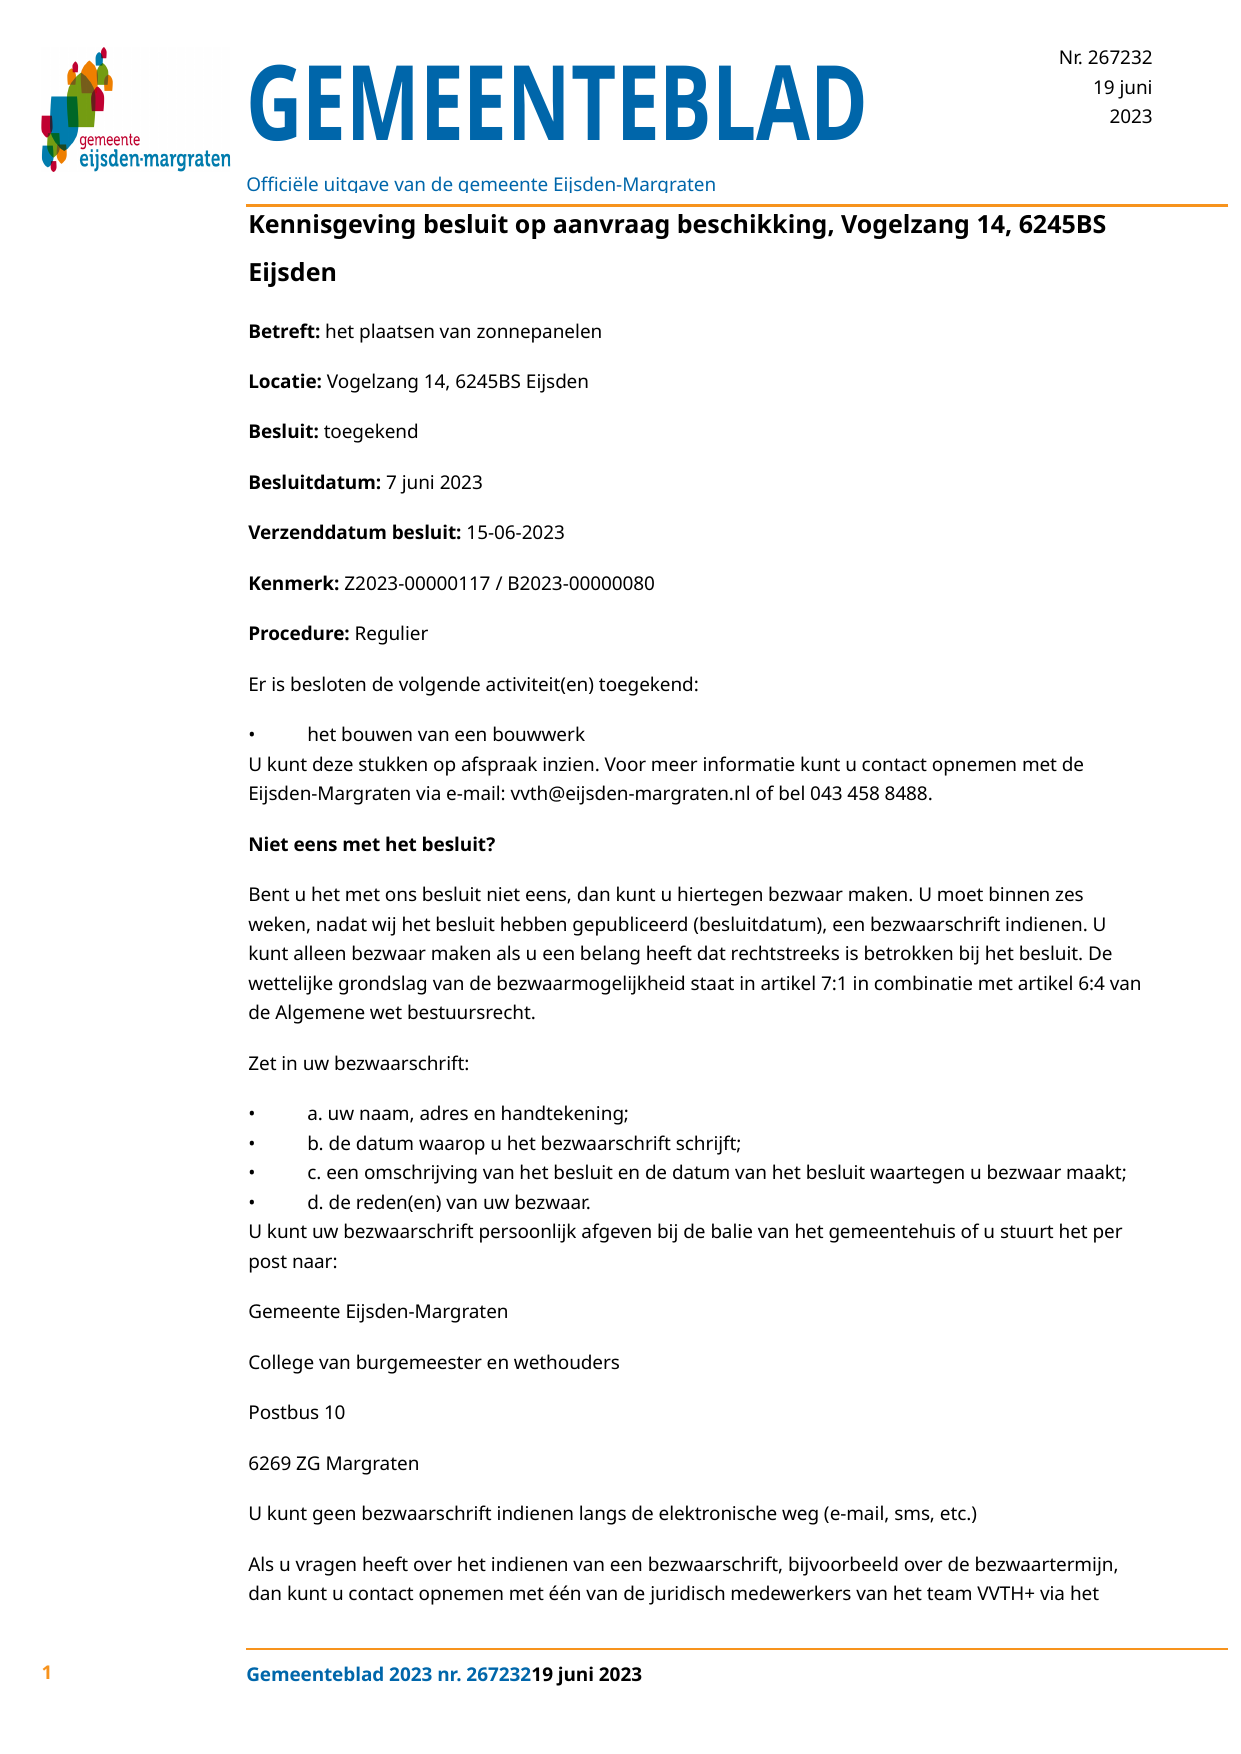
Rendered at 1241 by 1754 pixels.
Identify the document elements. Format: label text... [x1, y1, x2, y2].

list het bouwen van een bouwwerk [248, 721, 1152, 747]
text U kunt uw bezwaarschrift persoonlijk afgeven bij de balie van het gemeentehuis of u stuurt het per post naar: [248, 1219, 1152, 1274]
text U kunt deze stukken op afspraak inzien. Voor meer informatie kunt u contact opnemen met de Eijsden-Margraten via e-mail: vvth@eijsden-margraten.nl of bel 043 458 8488. [248, 751, 1152, 806]
text Procedure: Regulier [248, 620, 1152, 646]
text Bent u het met ons besluit niet eens, dan kunt u hiertegen bezwaar maken. U moet binnen zes weken, nadat wij het besluit hebben gepubliceerd (besluitdatum), een bezwaarschrift indienen. U kunt alleen bezwaar maken als u een belang heeft dat rechtstreeks is betrokken bij het besluit. De wettelijke grondslag van de bezwaarmogelijkheid staat in artikel 7:1 in combinatie met artikel 6:4 van de Algemene wet bestuursrecht. [248, 881, 1152, 1025]
text Er is besloten de volgende activiteit(en) toegekend: [248, 671, 1152, 697]
text Niet eens met het besluit? [248, 831, 1152, 857]
text Besluitdatum: 7 juni 2023 [248, 469, 1152, 495]
text Besluit: toegekend [248, 419, 1152, 444]
text Betreft: het plaatsen van zonnepanelen [248, 318, 1152, 344]
text Zet in uw bezwaarschrift: [248, 1050, 1152, 1076]
list a. uw naam, adres en handtekening; [248, 1100, 1152, 1126]
text Locatie: Vogelzang 14, 6245BS Eijsden [248, 368, 1152, 394]
text Kenmerk: Z2023-00000117 / B2023-00000080 [248, 570, 1152, 596]
list c. een omschrijving van het besluit en de datum van het besluit waartegen u bezwaar maakt; [248, 1159, 1152, 1185]
list b. de datum waarop u het bezwaarschrift schrijft; [248, 1130, 1152, 1156]
text Als u vragen heeft over het indienen van een bezwaarschrift, bijvoorbeeld over de bezwaartermijn, dan kunt u contact opnemen met één van de juridisch medewerkers van het team VVTH+ via het [248, 1551, 1152, 1606]
text U kunt geen bezwaarschrift indienen langs de elektronische weg (e-mail, sms, etc.) [248, 1500, 1152, 1526]
text Verzenddatum besluit: 15-06-2023 [248, 519, 1152, 545]
text Kennisgeving besluit op aanvraag beschikking, Vogelzang 14, 6245BS Eijsden [248, 207, 1152, 288]
picture [41, 47, 231, 172]
text Postbus 10 [248, 1399, 1152, 1425]
text College van burgemeester en wethouders [248, 1349, 1152, 1375]
text 6269 ZG Margraten [248, 1450, 1152, 1476]
list d. de reden(en) van uw bezwaar. [248, 1189, 1152, 1215]
text Gemeente Eijsden-Margraten [248, 1299, 1152, 1324]
